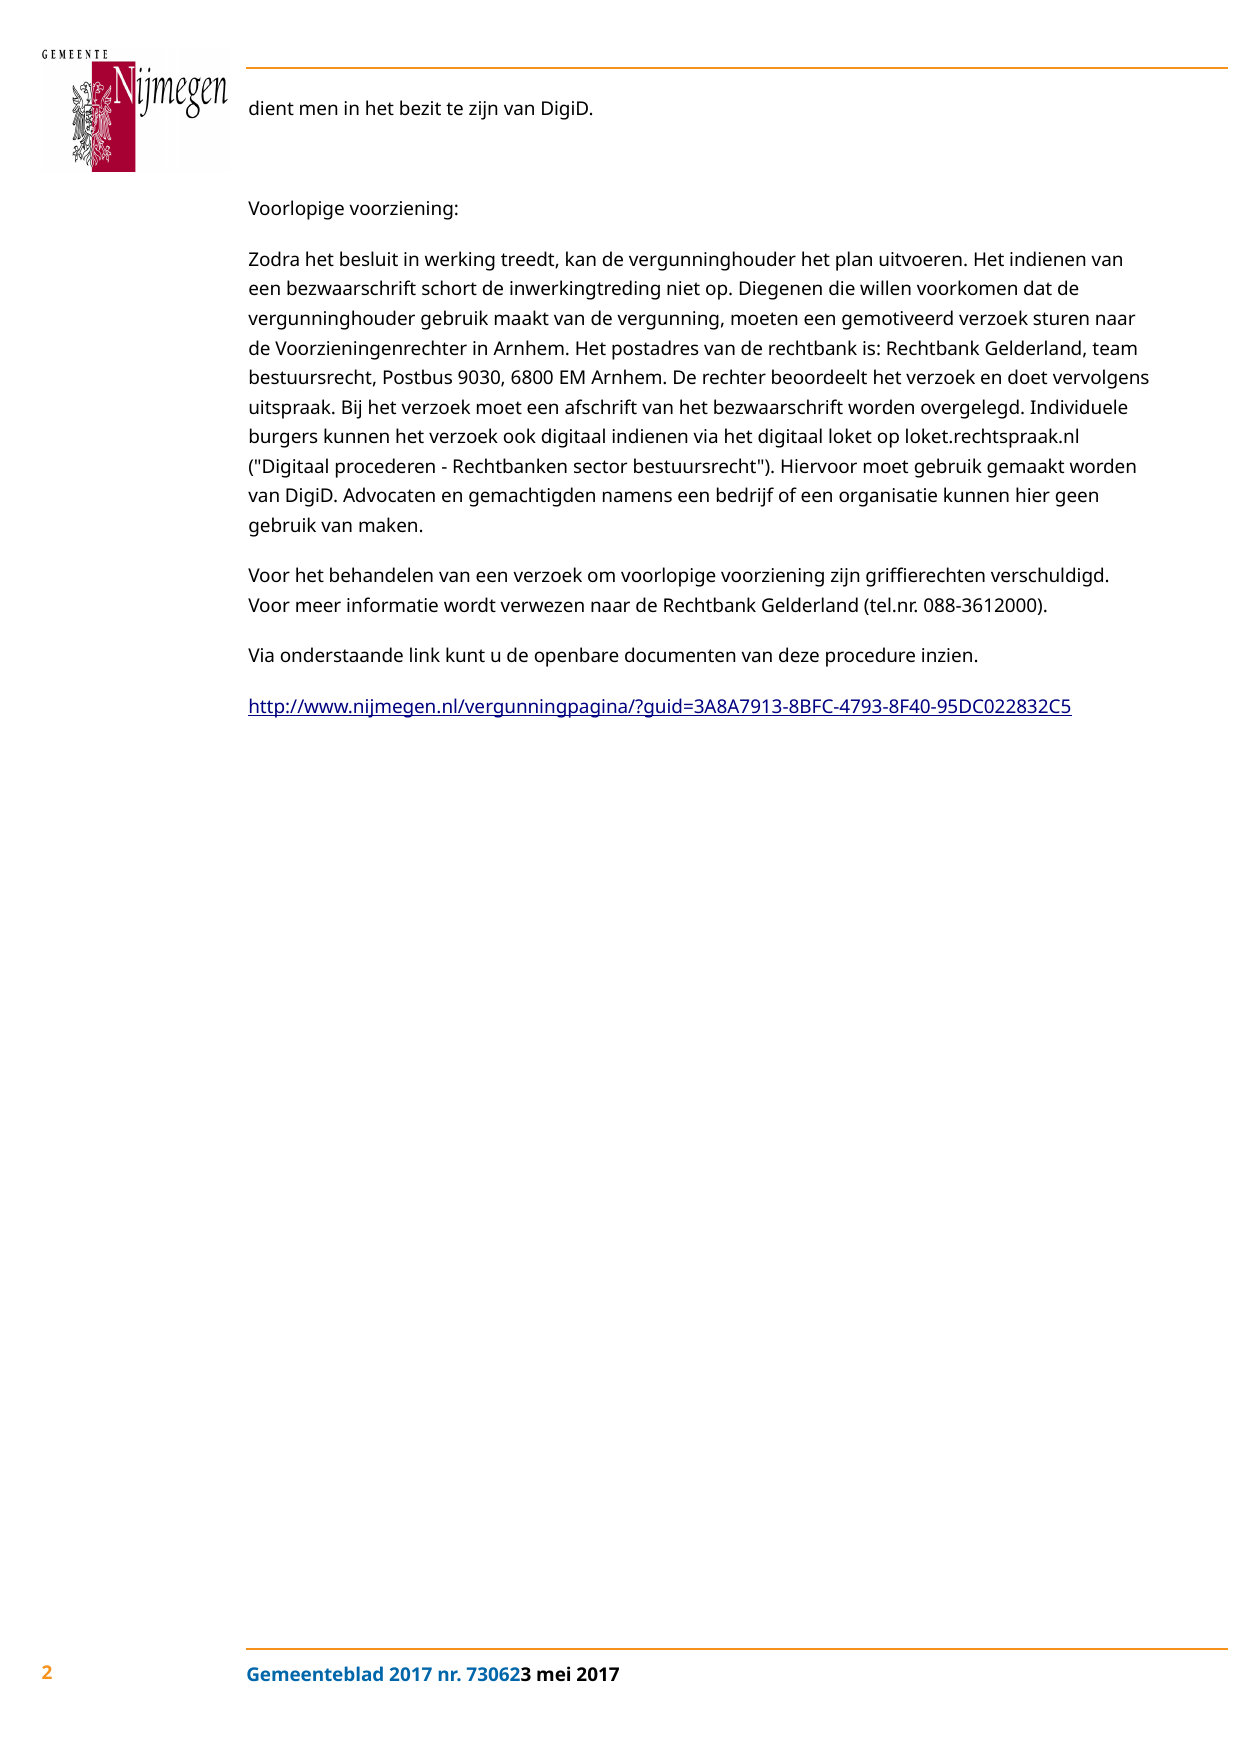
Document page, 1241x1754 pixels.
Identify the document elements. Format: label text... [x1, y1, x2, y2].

text dient men in het bezit te zijn van DigiD. [248, 95, 1152, 121]
text Voorlopige voorziening: [248, 196, 1152, 221]
text Voor het behandelen van een verzoek om voorlopige voorziening zijn griffierechten verschuldigd. Voor meer informatie wordt verwezen naar de Rechtbank Gelderland (tel.nr. 088-3612000). [248, 563, 1152, 618]
picture [41, 47, 231, 172]
text Via onderstaande link kunt u de openbare documenten van deze procedure inzien. [248, 643, 1152, 668]
text http://www.nijmegen.nl/vergunningpagina/?guid=3A8A7913-8BFC-4793-8F40-95DC022832C5 [248, 693, 1152, 719]
text Zodra het besluit in werking treedt, kan de vergunninghouder het plan uitvoeren. Het indienen van een bezwaarschrift schort de inwerkingtreding niet op. Diegenen die willen voorkomen dat de vergunninghouder gebruik maakt van de vergunning, moeten een gemotiveerd verzoek sturen naar de Voorzieningenrechter in Arnhem. Het postadres van de rechtbank is: Rechtbank Gelderland, team bestuursrecht, Postbus 9030, 6800 EM Arnhem. De rechter beoordeelt het verzoek en doet vervolgens uitspraak. Bij het verzoek moet een afschrift van het bezwaarschrift worden overgelegd. Individuele burgers kunnen het verzoek ook digitaal indienen via het digitaal loket op loket.rechtspraak.nl ("Digitaal procederen - Rechtbanken sector bestuursrecht"). Hiervoor moet gebruik gemaakt worden van DigiD. Advocaten en gemachtigden namens een bedrijf of een organisatie kunnen hier geen gebruik van maken. [248, 246, 1152, 538]
